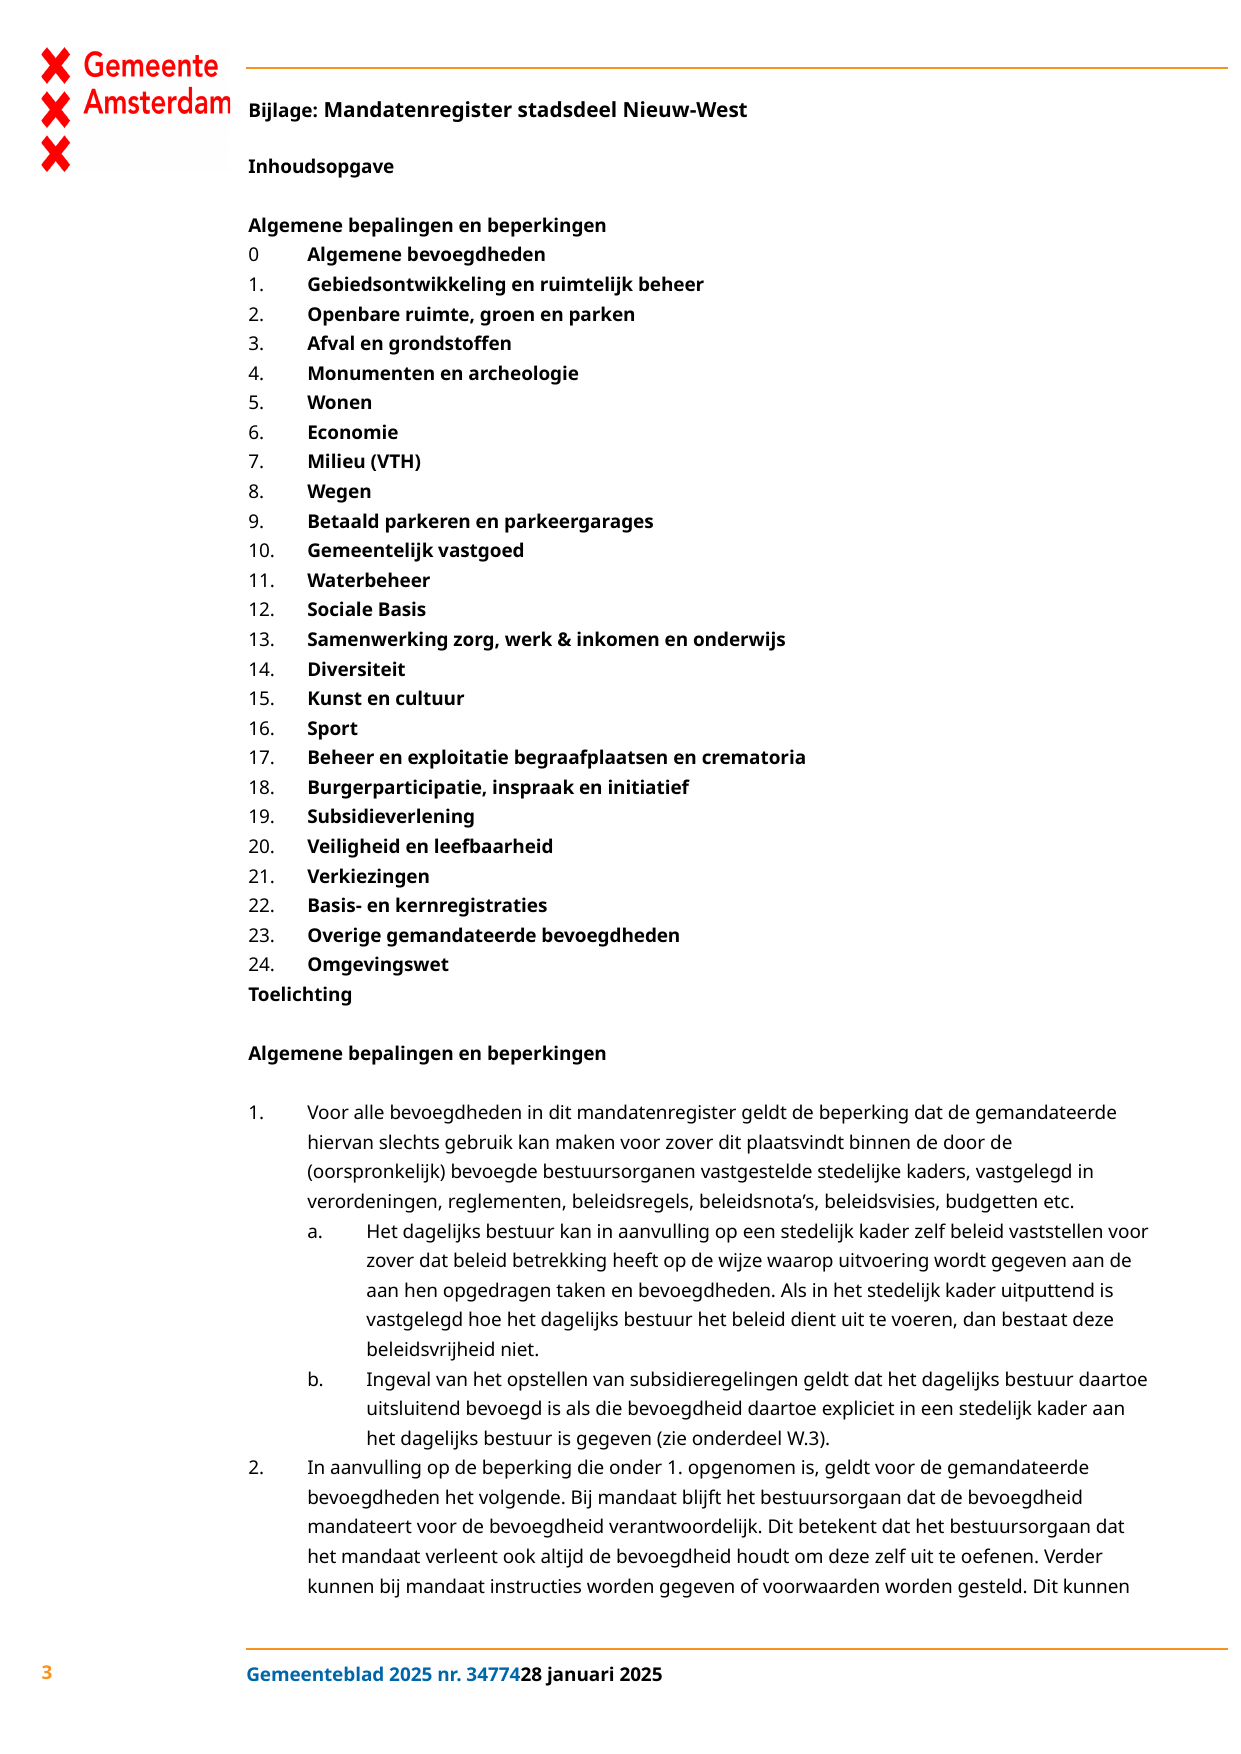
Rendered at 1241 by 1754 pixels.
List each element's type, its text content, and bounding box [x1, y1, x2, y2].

list Basis- en kernregistraties [248, 892, 1152, 918]
list Overige gemandateerde bevoegdheden [248, 922, 1152, 948]
list Samenwerking zorg, werk & inkomen en onderwijs [248, 626, 1152, 652]
list Veiligheid en leefbaarheid [248, 833, 1152, 859]
text Toelichting [248, 981, 1152, 1007]
text Algemene bepalingen en beperkingen [248, 1040, 1152, 1066]
text Inhoudsopgave [248, 153, 1152, 179]
text Algemene bepalingen en beperkingen [248, 212, 1152, 238]
list Milieu (VTH) [248, 449, 1152, 474]
list Gebiedsontwikkeling en ruimtelijk beheer [248, 271, 1152, 297]
list In aanvulling op de beperking die onder 1. opgenomen is, geldt voor de gemandateerde bevoegdheden het volgende. Bij mandaat blijft het bestuursorgaan dat de bevoegdheid mandateert voor de bevoegdheid verantwoordelijk. Dit betekent dat het bestuursorgaan dat het mandaat verleent ook altijd de bevoegdheid houdt om deze zelf uit te oefenen. Verder kunnen bij mandaat instructies worden gegeven of voorwaarden worden gesteld. Dit kunnen [248, 1454, 1152, 1599]
list Omgevingswet [248, 952, 1152, 977]
list Sociale Basis [248, 597, 1152, 622]
list Sport [248, 715, 1152, 741]
list Diversiteit [248, 656, 1152, 682]
list Beheer en exploitatie begraafplaatsen en crematoria [248, 744, 1152, 770]
list Economie [248, 419, 1152, 445]
list Ingeval van het opstellen van subsidieregelingen geldt dat het dagelijks bestuur daartoe uitsluitend bevoegd is als die bevoegdheid daartoe expliciet in een stedelijk kader aan het dagelijks bestuur is gegeven (zie onderdeel W.3). [307, 1366, 1152, 1451]
list Gemeentelijk vastgoed [248, 537, 1152, 563]
list Algemene bevoegdheden [248, 242, 1152, 267]
list Afval en grondstoffen [248, 330, 1152, 356]
list Monumenten en archeologie [248, 360, 1152, 386]
list Betaald parkeren en parkeergarages [248, 508, 1152, 534]
list Verkiezingen [248, 863, 1152, 889]
text Bijlage: Mandatenregister stadsdeel Nieuw-West [248, 95, 1152, 123]
list Openbare ruimte, groen en parken [248, 301, 1152, 327]
picture [41, 47, 231, 172]
list Burgerparticipatie, inspraak en initiatief [248, 774, 1152, 800]
list Subsidieverlening [248, 804, 1152, 829]
list Het dagelijks bestuur kan in aanvulling op een stedelijk kader zelf beleid vaststellen voor zover dat beleid betrekking heeft op de wijze waarop uitvoering wordt gegeven aan de aan hen opgedragen taken en bevoegdheden. Als in het stedelijk kader uitputtend is vastgelegd hoe het dagelijks bestuur het beleid dient uit te voeren, dan bestaat deze beleidsvrijheid niet. [307, 1218, 1152, 1362]
list Wegen [248, 478, 1152, 504]
list Waterbeheer [248, 567, 1152, 593]
list Voor alle bevoegdheden in dit mandatenregister geldt de beperking dat de gemandateerde hiervan slechts gebruik kan maken voor zover dit plaatsvindt binnen de door de (oorspronkelijk) bevoegde bestuursorganen vastgestelde stedelijke kaders, vastgelegd in verordeningen, reglementen, beleidsregels, beleidsnota’s, beleidsvisies, budgetten etc. [248, 1099, 1152, 1214]
list Wonen [248, 389, 1152, 415]
list Kunst en cultuur [248, 685, 1152, 711]
